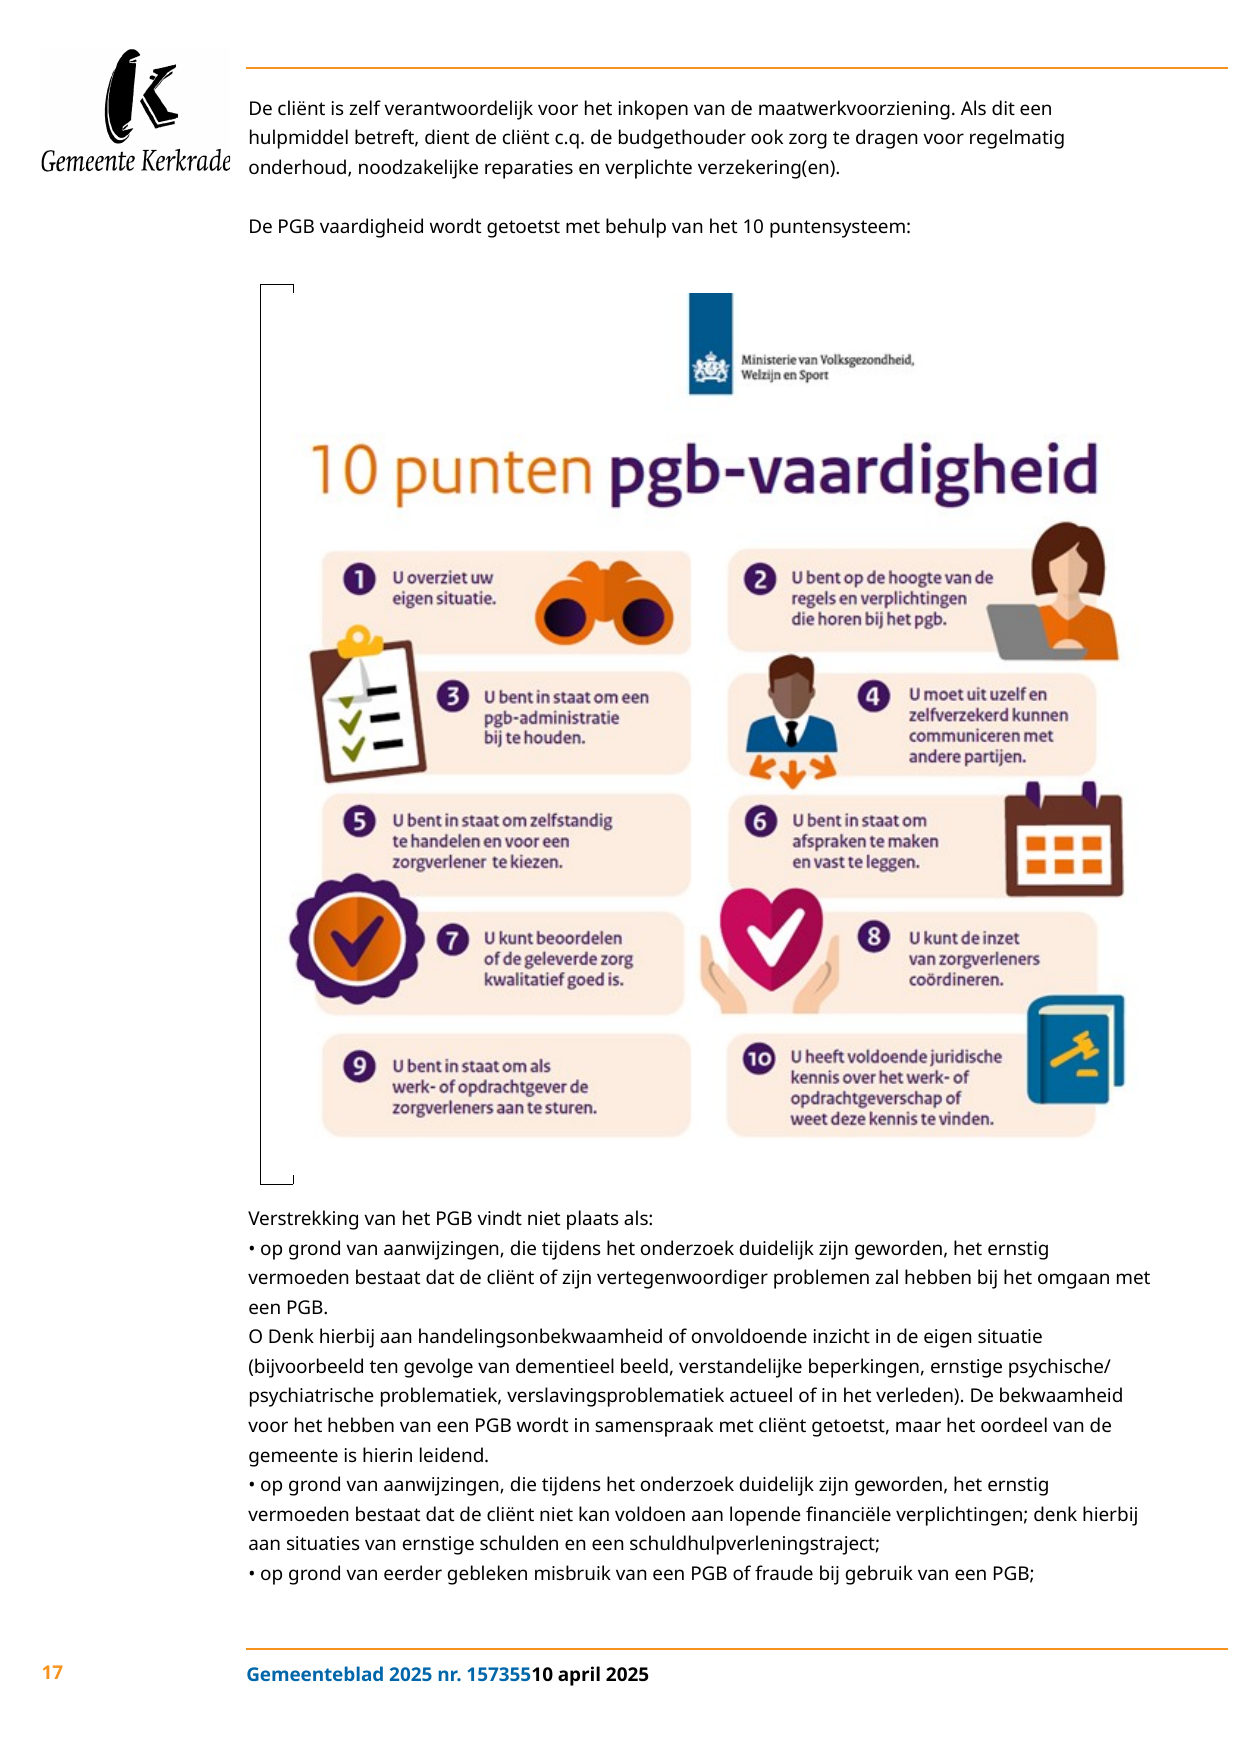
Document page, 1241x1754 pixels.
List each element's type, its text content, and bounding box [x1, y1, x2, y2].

text • op grond van eerder gebleken misbruik van een PGB of fraude bij gebruik van een PGB; [248, 1560, 1152, 1586]
text • op grond van aanwijzingen, die tijdens het onderzoek duidelijk zijn geworden, het ernstig vermoeden bestaat dat de cliënt niet kan voldoen aan lopende financiële verplichtingen; denk hierbij aan situaties van ernstige schulden en een schuldhulpverleningstraject; [248, 1471, 1152, 1556]
text De cliënt is zelf verantwoordelijk voor het inkopen van de maatwerkvoorziening. Als dit een hulpmiddel betreft, dient de cliënt c.q. de budgethouder ook zorg te dragen voor regelmatig onderhoud, noodzakelijke reparaties en verplichte verzekering(en). [248, 95, 1152, 180]
picture [41, 47, 231, 172]
text De PGB vaardigheid wordt getoetst met behulp van het 10 puntensysteem: [248, 213, 1152, 239]
text • op grond van aanwijzingen, die tijdens het onderzoek duidelijk zijn geworden, het ernstig vermoeden bestaat dat de cliënt of zijn vertegenwoordiger problemen zal hebben bij het omgaan met een PGB. [248, 1235, 1152, 1319]
text O Denk hierbij aan handelingsonbekwaamheid of onvoldoende inzicht in de eigen situatie (bijvoorbeeld ten gevolge van dementieel beeld, verstandelijke beperkingen, ernstige psychische/ psychiatrische problematiek, verslavingsproblematiek actueel of in het verleden). De bekwaamheid voor het hebben van een PGB wordt in samenspraak met cliënt getoetst, maar het oordeel van de gemeente is hierin leidend. [248, 1323, 1152, 1467]
picture [268, 293, 1155, 1175]
text Verstrekking van het PGB vindt niet plaats als: [248, 1205, 1152, 1231]
